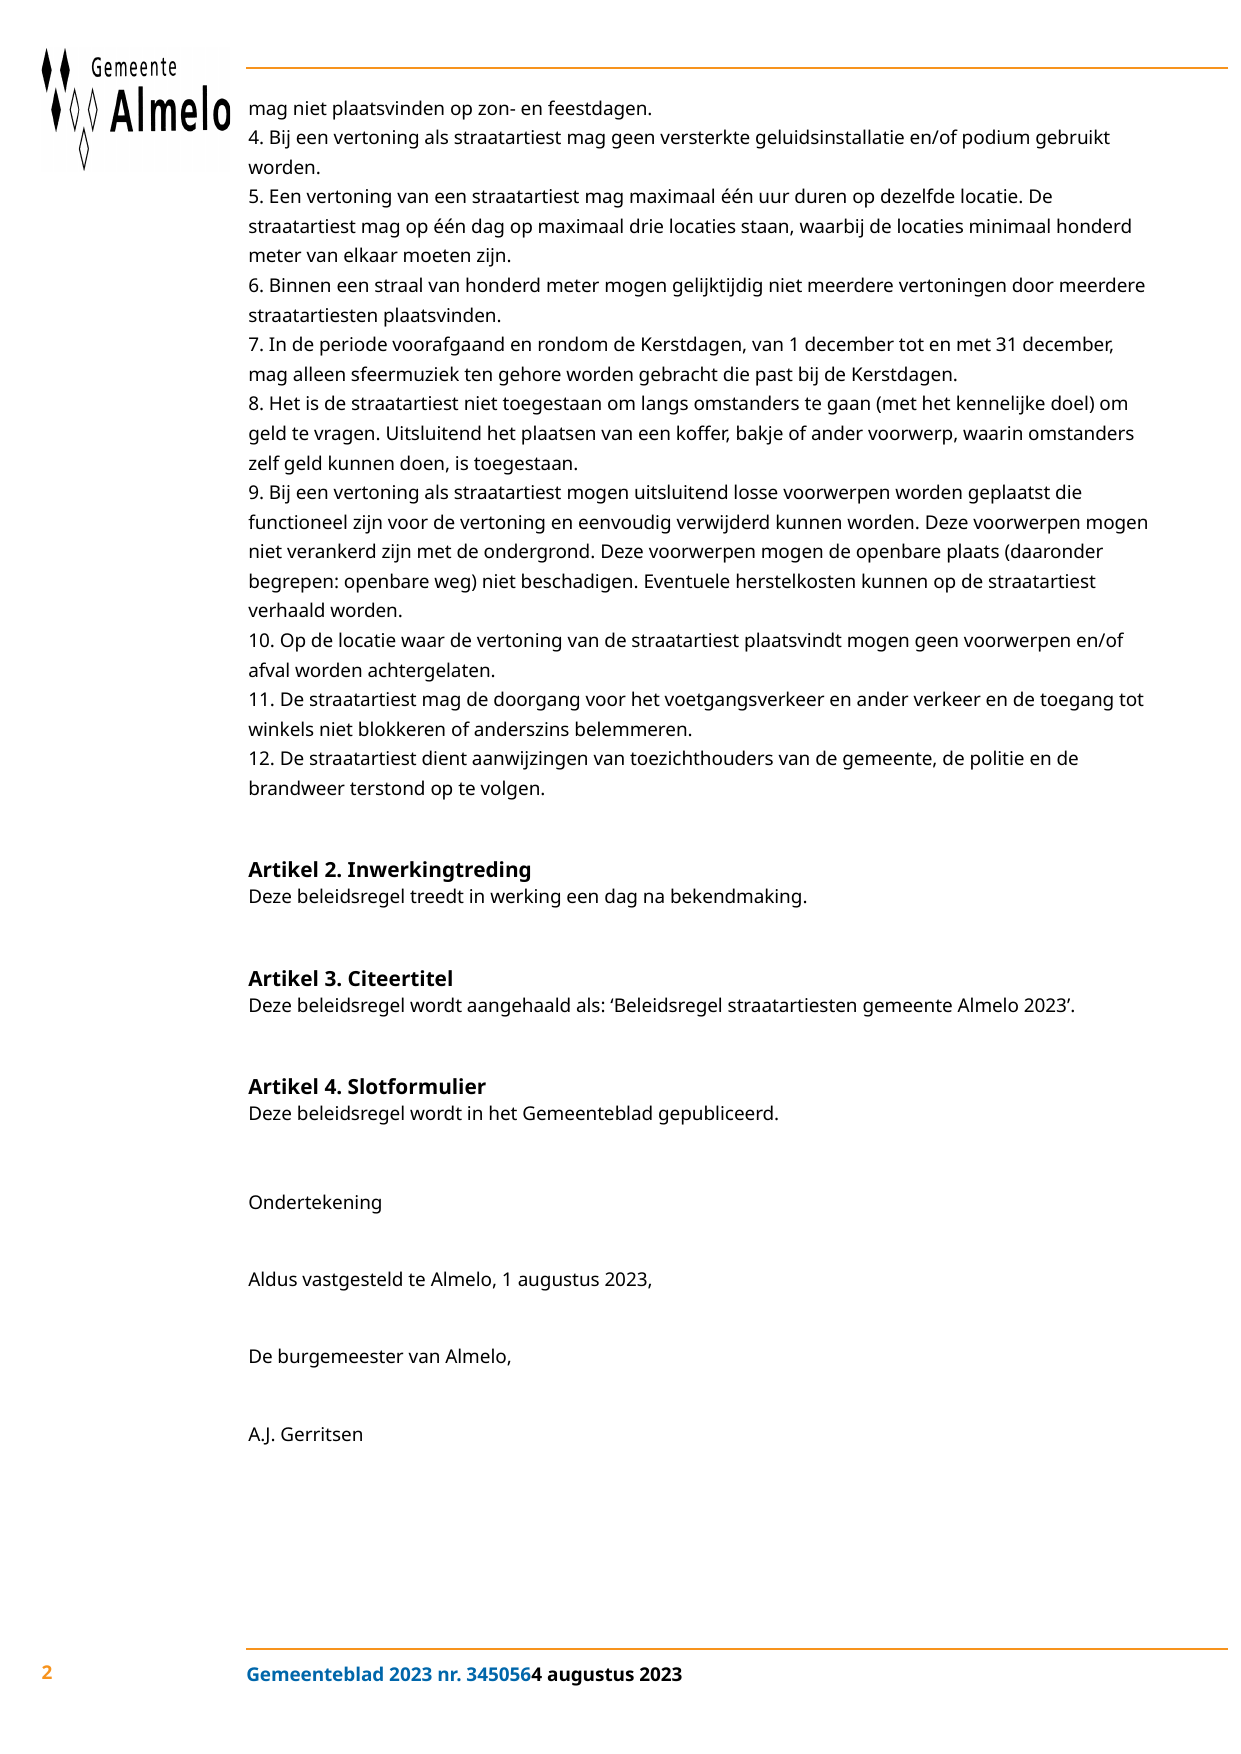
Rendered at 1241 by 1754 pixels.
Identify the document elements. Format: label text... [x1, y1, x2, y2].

text De burgemeester van Almelo, [248, 1344, 1152, 1369]
text 6. Binnen een straal van honderd meter mogen gelijktijdig niet meerdere vertoningen door meerdere straatartiesten plaatsvinden. [248, 272, 1152, 328]
text Artikel 3. Citeertitel [248, 964, 1152, 992]
text Deze beleidsregel treedt in werking een dag na bekendmaking. [248, 884, 1152, 909]
text 11. De straatartiest mag de doorgang voor het voetgangsverkeer en ander verkeer en de toegang tot winkels niet blokkeren of anderszins belemmeren. [248, 686, 1152, 742]
text 7. In de periode voorafgaand en rondom de Kerstdagen, van 1 december tot en met 31 december, mag alleen sfeermuziek ten gehore worden gebracht die past bij de Kerstdagen. [248, 331, 1152, 387]
text 12. De straatartiest dient aanwijzingen van toezichthouders van de gemeente, de politie en de brandweer terstond op te volgen. [248, 746, 1152, 801]
text 8. Het is de straatartiest niet toegestaan om langs omstanders te gaan (met het kennelijke doel) om geld te vragen. Uitsluitend het plaatsen van een koffer, bakje of ander voorwerp, waarin omstanders zelf geld kunnen doen, is toegestaan. [248, 391, 1152, 476]
text Artikel 4. Slotformulier [248, 1072, 1152, 1101]
text Deze beleidsregel wordt in het Gemeenteblad gepubliceerd. [248, 1101, 1152, 1126]
text Aldus vastgesteld te Almelo, 1 augustus 2023, [248, 1266, 1152, 1292]
text mag niet plaatsvinden op zon- en feestdagen. [248, 95, 1152, 121]
text Artikel 2. Inwerkingtreding [248, 855, 1152, 884]
text 4. Bij een vertoning als straatartiest mag geen versterkte geluidsinstallatie en/of podium gebruikt worden. [248, 124, 1152, 180]
text 9. Bij een vertoning als straatartiest mogen uitsluitend losse voorwerpen worden geplaatst die functioneel zijn voor de vertoning en eenvoudig verwijderd kunnen worden. Deze voorwerpen mogen niet verankerd zijn met de ondergrond. Deze voorwerpen mogen de openbare plaats (daaronder begrepen: openbare weg) niet beschadigen. Eventuele herstelkosten kunnen op de straatartiest verhaald worden. [248, 479, 1152, 623]
text 10. Op de locatie waar de vertoning van de straatartiest plaatsvindt mogen geen voorwerpen en/of afval worden achtergelaten. [248, 627, 1152, 683]
text A.J. Gerritsen [248, 1421, 1152, 1447]
text 5. Een vertoning van een straatartiest mag maximaal één uur duren op dezelfde locatie. De straatartiest mag op één dag op maximaal drie locaties staan, waarbij de locaties minimaal honderd meter van elkaar moeten zijn. [248, 183, 1152, 268]
picture [41, 47, 231, 172]
text Ondertekening [248, 1189, 1152, 1215]
text Deze beleidsregel wordt aangehaald als: ‘Beleidsregel straatartiesten gemeente Almelo 2023’. [248, 992, 1152, 1018]
